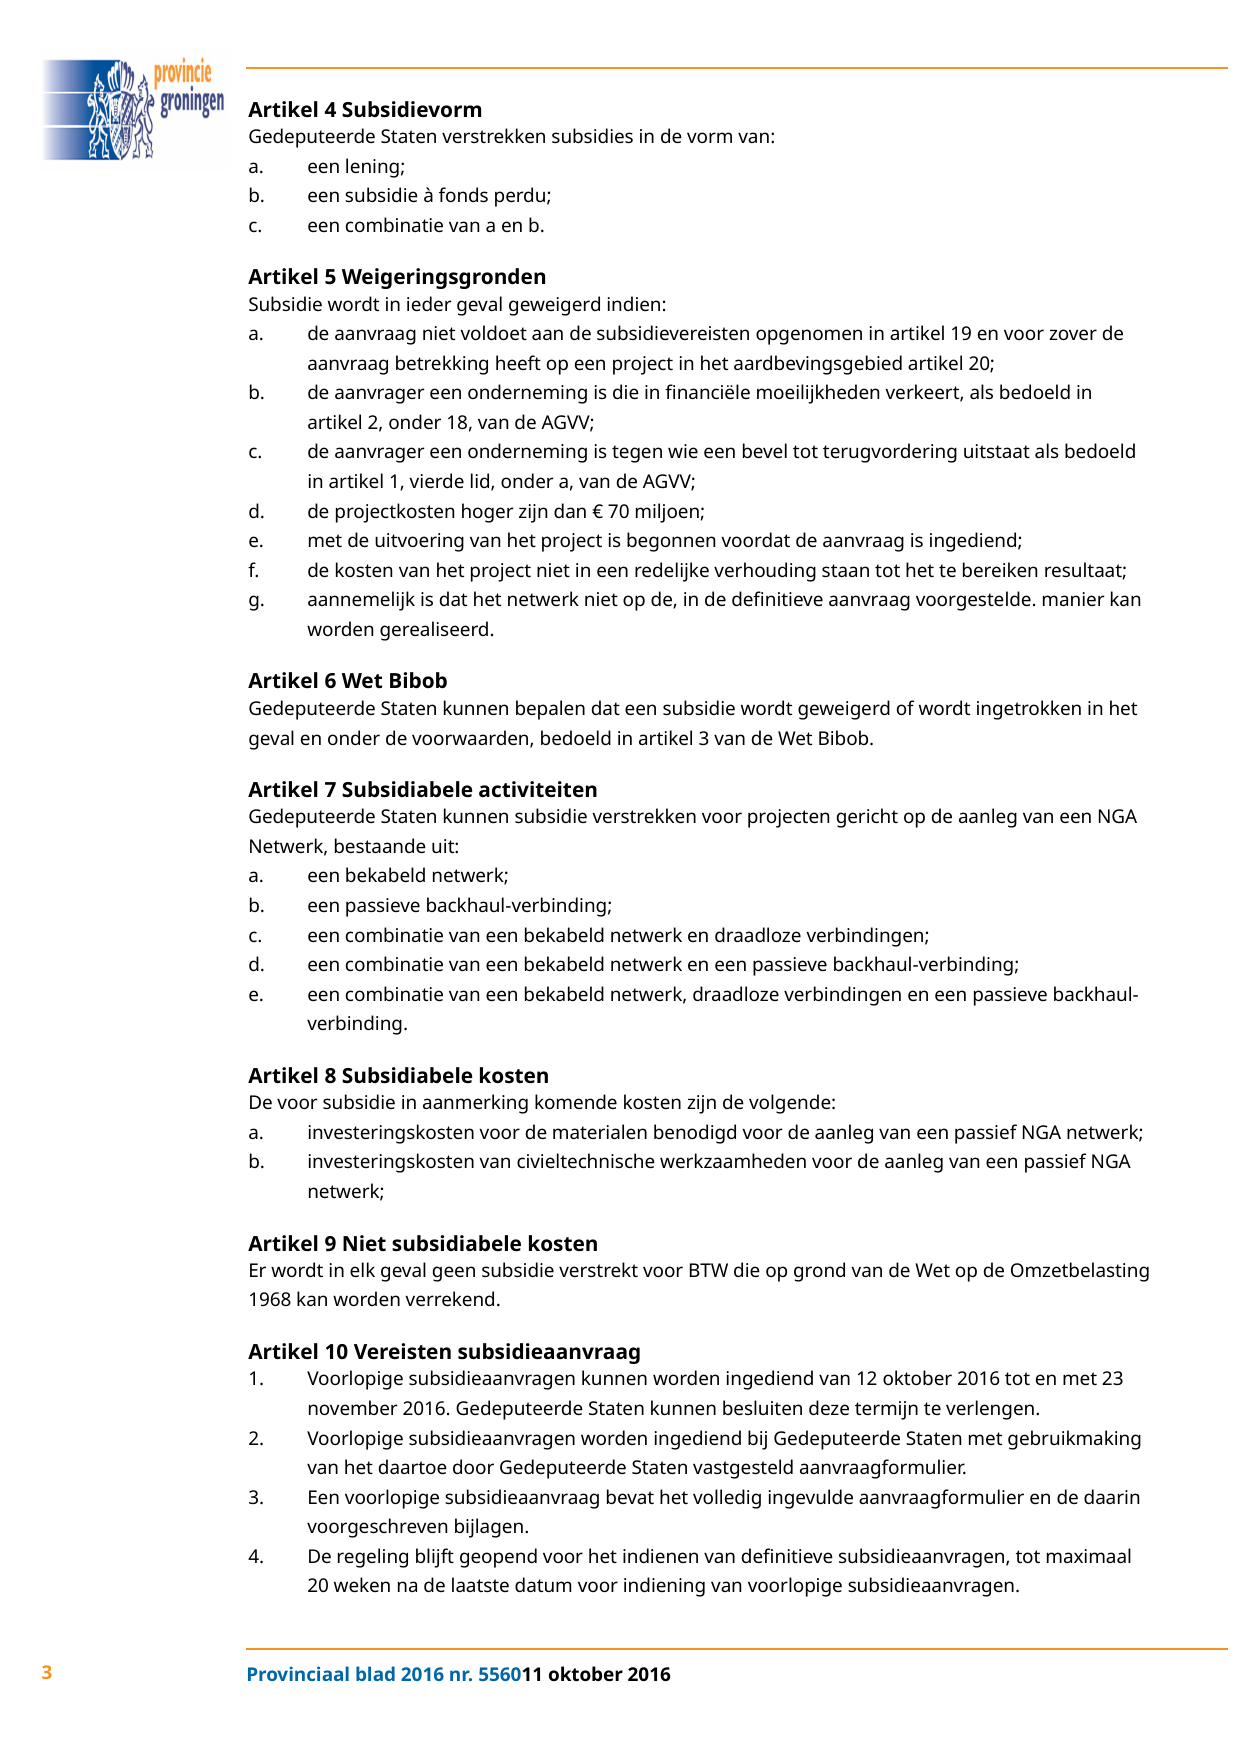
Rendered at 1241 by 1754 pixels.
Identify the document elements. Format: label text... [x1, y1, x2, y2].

list Een voorlopige subsidieaanvraag bevat het volledig ingevulde aanvraagformulier en de daarin voorgeschreven bijlagen. [248, 1484, 1152, 1539]
list Voorlopige subsidieaanvragen kunnen worden ingediend van 12 oktober 2016 tot en met 23 november 2016. Gedeputeerde Staten kunnen besluiten deze termijn te verlengen. [248, 1366, 1152, 1421]
list een combinatie van een bekabeld netwerk en een passieve backhaul-verbinding; [248, 951, 1152, 977]
list een subsidie à fonds perdu; [248, 182, 1152, 208]
text De voor subsidie in aanmerking komende kosten zijn de volgende: [248, 1089, 1152, 1115]
list de projectkosten hoger zijn dan € 70 miljoen; [248, 498, 1152, 524]
list een combinatie van a en b. [248, 212, 1152, 238]
list Voorlopige subsidieaanvragen worden ingediend bij Gedeputeerde Staten met gebruikmaking van het daartoe door Gedeputeerde Staten vastgesteld aanvraagformulier. [248, 1425, 1152, 1480]
list een passieve backhaul-verbinding; [248, 892, 1152, 918]
picture [41, 47, 231, 172]
list de aanvrager een onderneming is die in financiële moeilijkheden verkeert, als bedoeld in artikel 2, onder 18, van de AGVV; [248, 379, 1152, 435]
text Artikel 8 Subsidiabele kosten [248, 1061, 1152, 1089]
text Artikel 5 Weigeringsgronden [248, 262, 1152, 291]
list de aanvraag niet voldoet aan de subsidievereisten opgenomen in artikel 19 en voor zover de aanvraag betrekking heeft op een project in het aardbevingsgebied artikel 20; [248, 320, 1152, 376]
text Gedeputeerde Staten verstrekken subsidies in de vorm van: [248, 123, 1152, 149]
list een combinatie van een bekabeld netwerk, draadloze verbindingen en een passieve backhaul-verbinding. [248, 981, 1152, 1036]
list investeringskosten van civieltechnische werkzaamheden voor de aanleg van een passief NGA netwerk; [248, 1149, 1152, 1204]
list een lening; [248, 153, 1152, 178]
list de kosten van het project niet in een redelijke verhouding staan tot het te bereiken resultaat; [248, 557, 1152, 583]
list met de uitvoering van het project is begonnen voordat de aanvraag is ingediend; [248, 527, 1152, 553]
text Subsidie wordt in ieder geval geweigerd indien: [248, 291, 1152, 317]
list investeringskosten voor de materialen benodigd voor de aanleg van een passief NGA netwerk; [248, 1119, 1152, 1145]
text Er wordt in elk geval geen subsidie verstrekt voor BTW die op grond van de Wet op de Omzetbelasting 1968 kan worden verrekend. [248, 1257, 1152, 1312]
list De regeling blijft geopend voor het indienen van definitieve subsidieaanvragen, tot maximaal 20 weken na de laatste datum voor indiening van voorlopige subsidieaanvragen. [248, 1543, 1152, 1598]
list de aanvrager een onderneming is tegen wie een bevel tot terugvordering uitstaat als bedoeld in artikel 1, vierde lid, onder a, van de AGVV; [248, 439, 1152, 494]
text Gedeputeerde Staten kunnen bepalen dat een subsidie wordt geweigerd of wordt ingetrokken in het geval en onder de voorwaarden, bedoeld in artikel 3 van de Wet Bibob. [248, 695, 1152, 750]
list aannemelijk is dat het netwerk niet op de, in de definitieve aanvraag voorgestelde. manier kan worden gerealiseerd. [248, 587, 1152, 642]
text Artikel 10 Vereisten subsidieaanvraag [248, 1337, 1152, 1366]
text Artikel 6 Wet Bibob [248, 667, 1152, 695]
text Gedeputeerde Staten kunnen subsidie verstrekken voor projecten gericht op de aanleg van een NGA Netwerk, bestaande uit: [248, 803, 1152, 859]
text Artikel 7 Subsidiabele activiteiten [248, 775, 1152, 803]
list een bekabeld netwerk; [248, 863, 1152, 888]
text Artikel 9 Niet subsidiabele kosten [248, 1229, 1152, 1257]
text Artikel 4 Subsidievorm [248, 95, 1152, 123]
list een combinatie van een bekabeld netwerk en draadloze verbindingen; [248, 922, 1152, 948]
